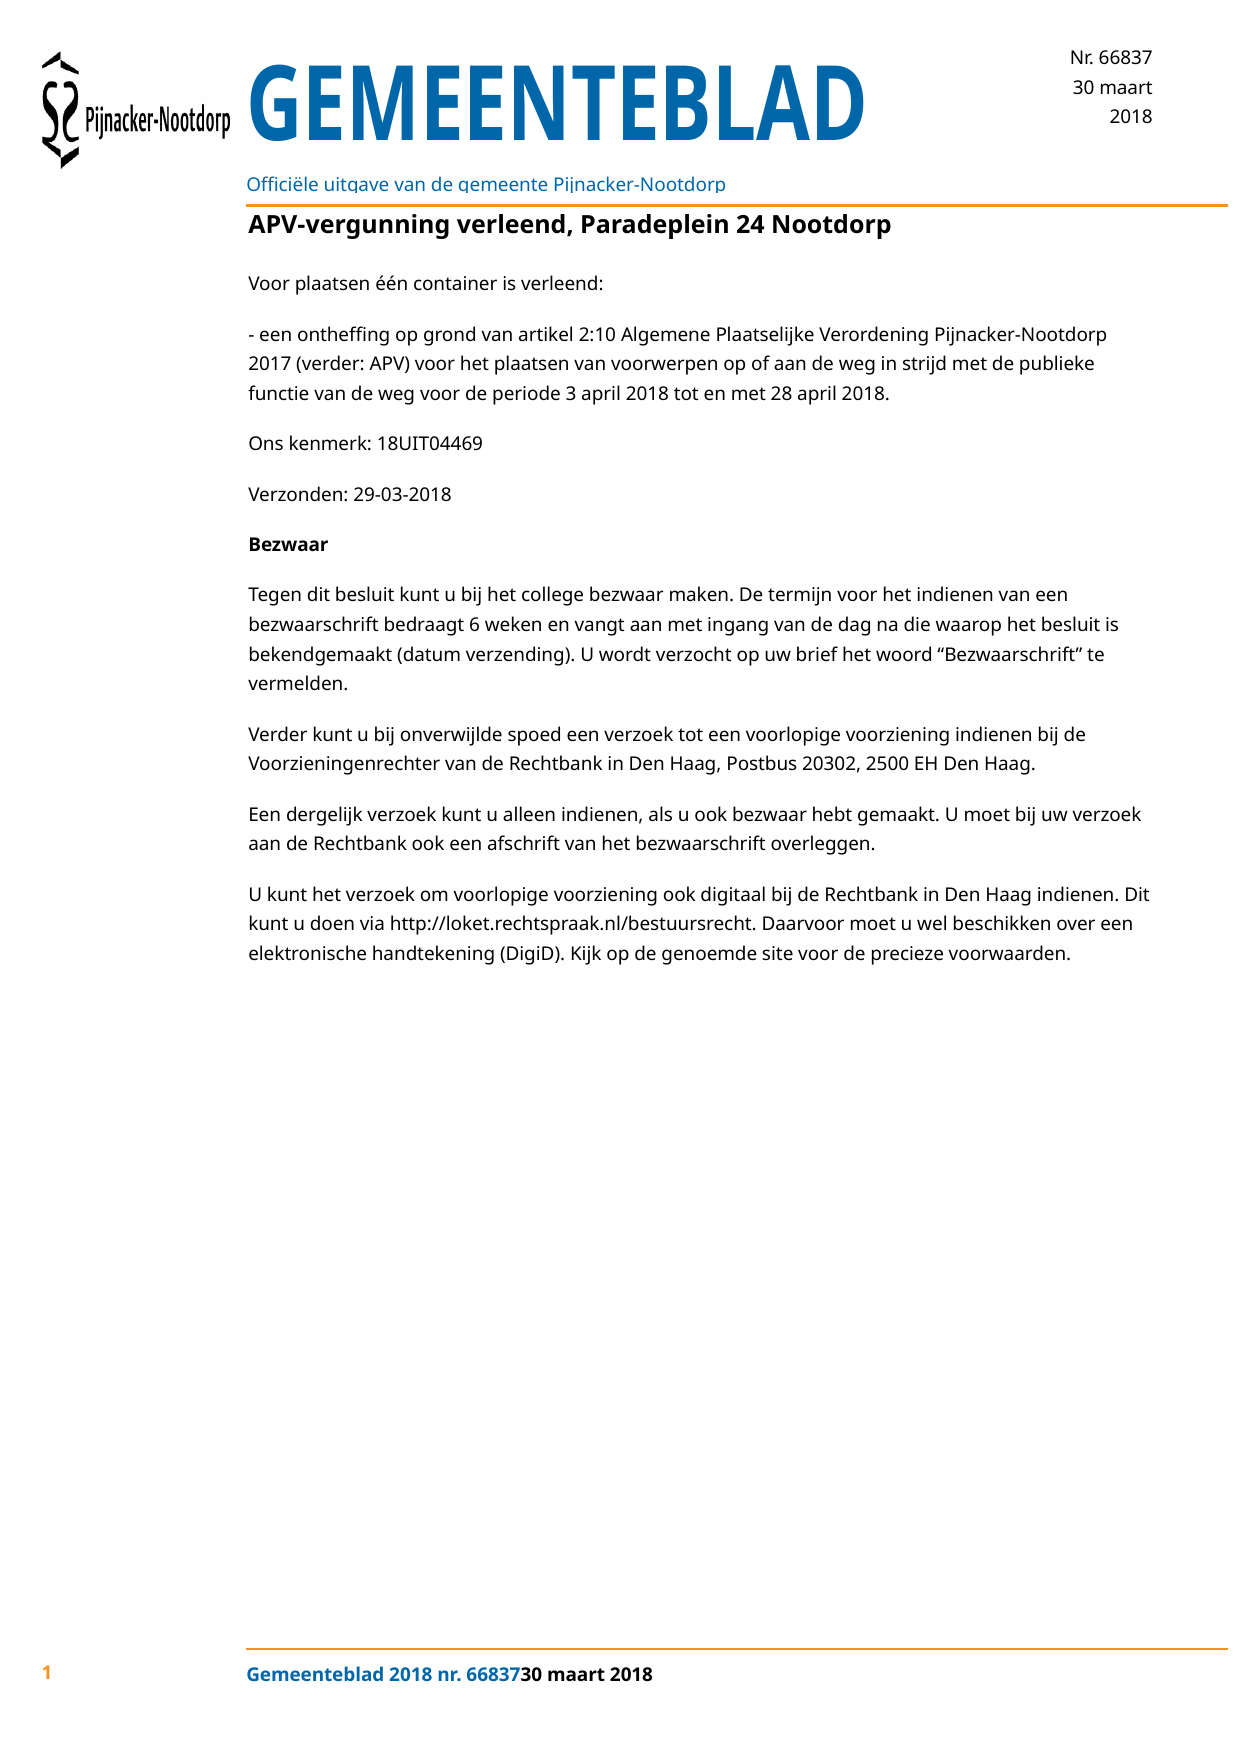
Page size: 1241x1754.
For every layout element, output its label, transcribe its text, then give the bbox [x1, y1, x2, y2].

text Voor plaatsen één container is verleend: [248, 270, 1152, 296]
text Tegen dit besluit kunt u bij het college bezwaar maken. De termijn voor het indienen van een bezwaarschrift bedraagt 6 weken en vangt aan met ingang van de dag na die waarop het besluit is bekendgemaakt (datum verzending). U wordt verzocht op uw brief het woord “Bezwaarschrift” te vermelden. [248, 582, 1152, 696]
text APV-vergunning verleend, Paradeplein 24 Nootdorp [248, 207, 1152, 241]
text Bezwaar [248, 531, 1152, 557]
text Verder kunt u bij onverwijlde spoed een verzoek tot een voorlopige voorziening indienen bij de Voorzieningenrechter van de Rechtbank in Den Haag, Postbus 20302, 2500 EH Den Haag. [248, 721, 1152, 776]
text Een dergelijk verzoek kunt u alleen indienen, als u ook bezwaar hebt gemaakt. U moet bij uw verzoek aan de Rechtbank ook een afschrift van het bezwaarschrift overleggen. [248, 801, 1152, 856]
text U kunt het verzoek om voorlopige voorziening ook digitaal bij de Rechtbank in Den Haag indienen. Dit kunt u doen via http://loket.rechtspraak.nl/bestuursrecht. Daarvoor moet u wel beschikken over een elektronische handtekening (DigiD). Kijk op de genoemde site voor de precieze voorwaarden. [248, 881, 1152, 966]
picture [41, 47, 231, 172]
text - een ontheffing op grond van artikel 2:10 Algemene Plaatselijke Verordening Pijnacker-Nootdorp 2017 (verder: APV) voor het plaatsen van voorwerpen op of aan de weg in strijd met de publieke functie van de weg voor de periode 3 april 2018 tot en met 28 april 2018. [248, 321, 1152, 406]
text Verzonden: 29-03-2018 [248, 481, 1152, 506]
text Ons kenmerk: 18UIT04469 [248, 430, 1152, 456]
